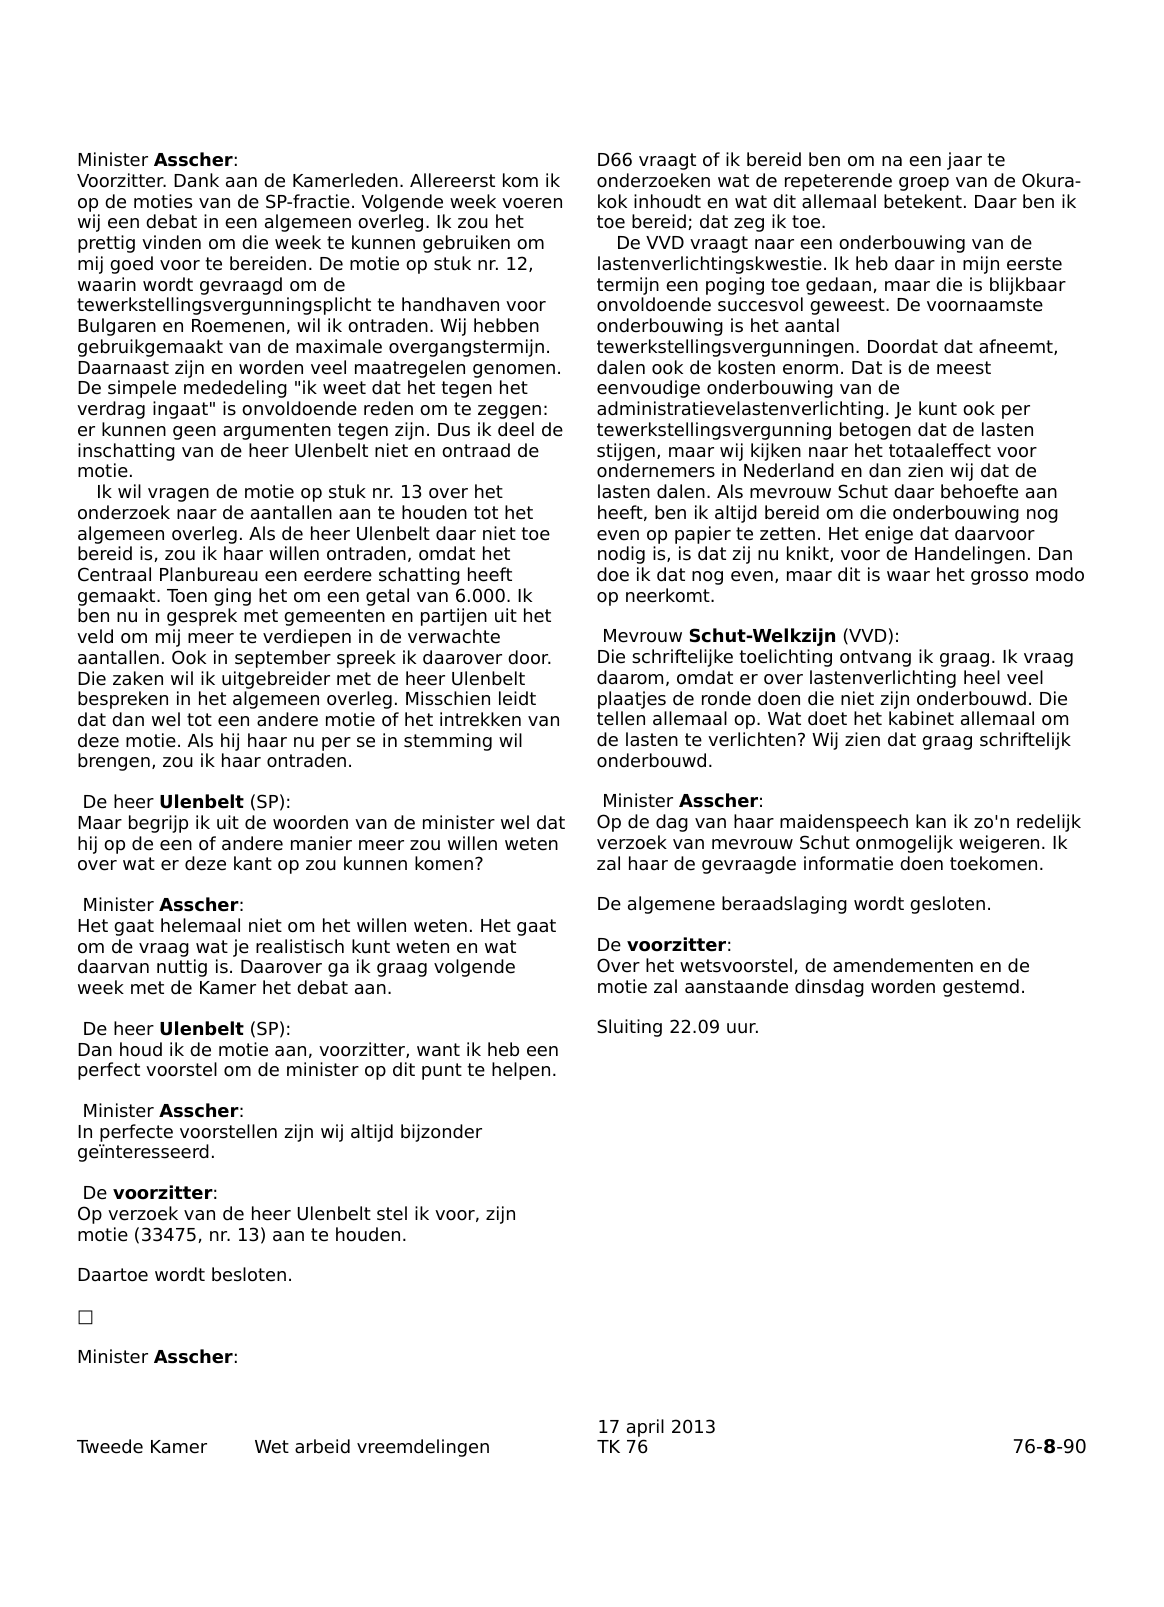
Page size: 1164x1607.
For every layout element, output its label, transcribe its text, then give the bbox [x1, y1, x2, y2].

text Over het wetsvoorstel, de amendementen en de motie zal aanstaande dinsdag worden gestemd. [596, 956, 1087, 997]
text Voorzitter. Dank aan de Kamerleden. Allereerst kom ik op de moties van de SP-fractie. Volgende week voeren wij een debat in een algemeen overleg. Ik zou het prettig vinden om die week te kunnen gebruiken om mij goed voor te bereiden. De motie op stuk nr. 12, waarin wordt gevraagd om de tewerkstellingsvergunningsplicht te handhaven voor Bulgaren en Roemenen, wil ik ontraden. Wij hebben gebruikgemaakt van de maximale overgangstermijn. Daarnaast zijn en worden veel maatregelen genomen. De simpele mededeling "ik weet dat het tegen het verdrag ingaat" is onvoldoende reden om te zeggen: er kunnen geen argumenten tegen zijn. Dus ik deel de inschatting van de heer Ulenbelt niet en ontraad de motie. [77, 171, 567, 482]
text Die schriftelijke toelichting ontvang ik graag. Ik vraag daarom, omdat er over lastenverlichting heel veel plaatjes de ronde doen die niet zijn onderbouwd. Die tellen allemaal op. Wat doet het kabinet allemaal om de lasten te verlichten? Wij zien dat graag schriftelijk onderbouwd. [596, 647, 1087, 771]
text Maar begrijp ik uit de woorden van de minister wel dat hij op de een of andere manier meer zou willen weten over wat er deze kant op zou kunnen komen? [77, 813, 567, 875]
text Minister Asscher: [77, 1347, 567, 1367]
text In perfecte voorstellen zijn wij altijd bijzonder geïnteresseerd. [77, 1122, 567, 1163]
text De algemene beraadslaging wordt gesloten. [596, 894, 1087, 915]
text D66 vraagt of ik bereid ben om na een jaar te onderzoeken wat de repeterende groep van de Okura-kok inhoudt en wat dit allemaal betekent. Daar ben ik toe bereid; dat zeg ik toe. [596, 150, 1087, 233]
text Ik wil vragen de motie op stuk nr. 13 over het onderzoek naar de aantallen aan te houden tot het algemeen overleg. Als de heer Ulenbelt daar niet toe bereid is, zou ik haar willen ontraden, omdat het Centraal Planbureau een eerdere schatting heeft gemaakt. Toen ging het om een getal van 6.000. Ik ben nu in gesprek met gemeenten en partijen uit het veld om mij meer te verdiepen in de verwachte aantallen. Ook in september spreek ik daarover door. Die zaken wil ik uitgebreider met de heer Ulenbelt bespreken in het algemeen overleg. Misschien leidt dat dan wel tot een andere motie of het intrekken van deze motie. Als hij haar nu per se in stemming wil brengen, zou ik haar ontraden. [77, 482, 567, 772]
text De heer Ulenbelt (SP): [77, 792, 567, 813]
text De heer Ulenbelt (SP): [77, 1019, 567, 1039]
text Minister Asscher: [596, 791, 1087, 812]
text Minister Asscher: [77, 1101, 567, 1122]
text Minister Asscher: [77, 150, 567, 171]
text Het gaat helemaal niet om het willen weten. Het gaat om de vraag wat je realistisch kunt weten en wat daarvan nuttig is. Daarover ga ik graag volgende week met de Kamer het debat aan. [77, 916, 567, 999]
text Daartoe wordt besloten. [77, 1265, 567, 1286]
text Dan houd ik de motie aan, voorzitter, want ik heb een perfect voorstel om de minister op dit punt te helpen. [77, 1039, 567, 1081]
text De VVD vraagt naar een onderbouwing van de lastenverlichtingskwestie. Ik heb daar in mijn eerste termijn een poging toe gedaan, maar die is blijkbaar onvoldoende succesvol geweest. De voornaamste onderbouwing is het aantal tewerkstellingsvergunningen. Doordat dat afneemt, dalen ook de kosten enorm. Dat is de meest eenvoudige onderbouwing van de administratievelastenverlichting. Je kunt ook per tewerkstellingsvergunning betogen dat de lasten stijgen, maar wij kijken naar het totaaleffect voor ondernemers in Nederland en dan zien wij dat de lasten dalen. Als mevrouw Schut daar behoefte aan heeft, ben ik altijd bereid om die onderbouwing nog even op papier te zetten. Het enige dat daarvoor nodig is, is dat zij nu knikt, voor de Handelingen. Dan doe ik dat nog even, maar dit is waar het grosso modo op neerkomt. [596, 233, 1087, 606]
text Op verzoek van de heer Ulenbelt stel ik voor, zijn motie (33475, nr. 13) aan te houden. [77, 1204, 567, 1245]
text Minister Asscher: [77, 895, 567, 916]
text Op de dag van haar maidenspeech kan ik zo'n redelijk verzoek van mevrouw Schut onmogelijk weigeren. Ik zal haar de gevraagde informatie doen toekomen. [596, 812, 1087, 874]
text De voorzitter: [77, 1183, 567, 1204]
text Sluiting 22.09 uur. [596, 1017, 1087, 1038]
text De voorzitter: [596, 935, 1087, 956]
text Mevrouw Schut-Welkzijn (VVD): [596, 626, 1087, 647]
text □ [77, 1306, 567, 1327]
